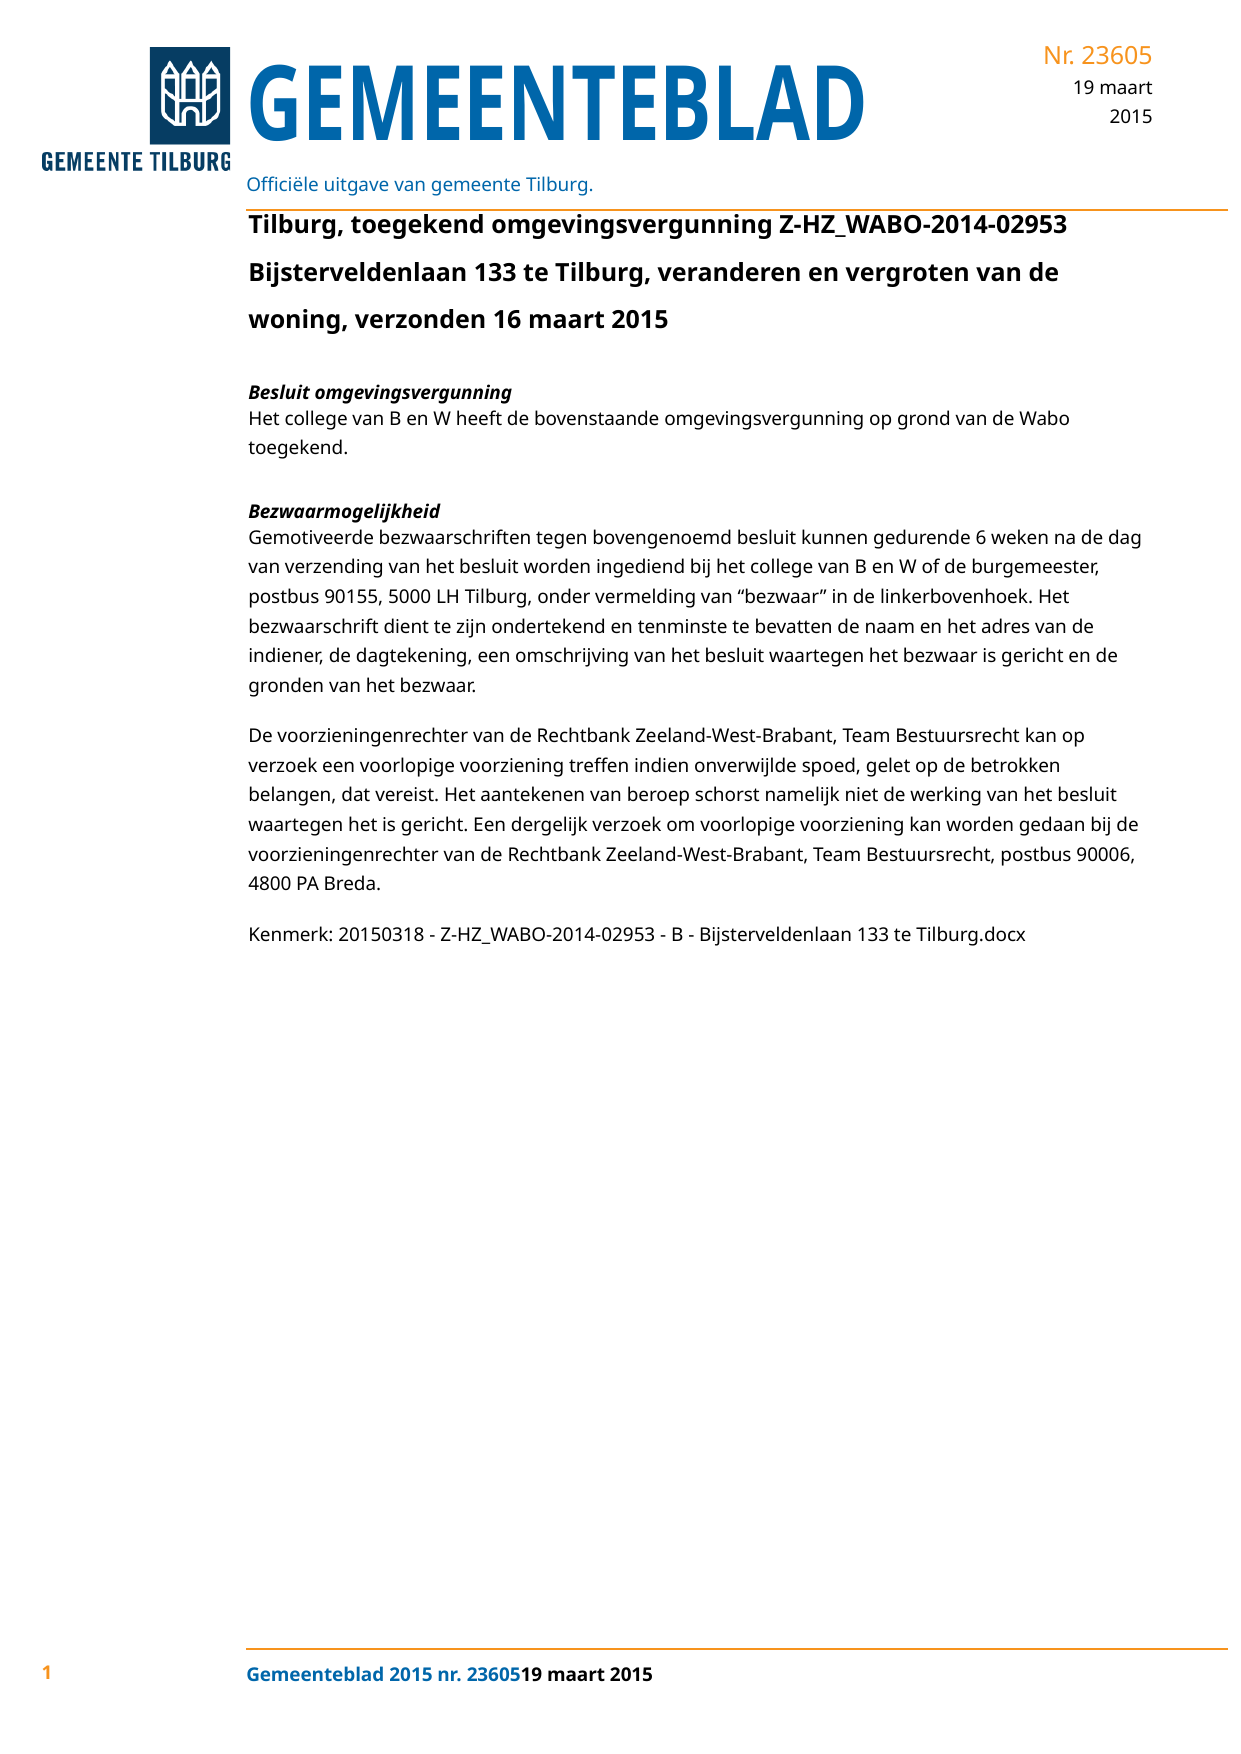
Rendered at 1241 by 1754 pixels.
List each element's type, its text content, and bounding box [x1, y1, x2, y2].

text Kenmerk: 20150318 - Z-HZ_WABO-2014-02953 - B - Bijsterveldenlaan 133 te Tilburg.docx [248, 921, 1152, 946]
text Besluit omgevingsvergunning [248, 379, 1152, 405]
text Tilburg, toegekend omgevingsvergunning Z-HZ_WABO-2014-02953 Bijsterveldenlaan 133 te Tilburg, veranderen en vergroten van de woning, verzonden 16 maart 2015 [248, 211, 1152, 336]
text De voorzieningenrechter van de Rechtbank Zeeland-West-Brabant, Team Bestuursrecht kan op verzoek een voorlopige voorziening treffen indien onverwijlde spoed, gelet op de betrokken belangen, dat vereist. Het aantekenen van beroep schorst namelijk niet de werking van het besluit waartegen het is gericht. Een dergelijk verzoek om voorlopige voorziening kan worden gedaan bij de voorzieningenrechter van de Rechtbank Zeeland-West-Brabant, Team Bestuursrecht, postbus 90006, 4800 PA Breda. [248, 722, 1152, 896]
picture [41, 47, 231, 172]
text Het college van B en W heeft de bovenstaande omgevingsvergunning op grond van de Wabo toegekend. [248, 405, 1152, 460]
text Gemotiveerde bezwaarschriften tegen bovengenoemd besluit kunnen gedurende 6 weken na de dag van verzending van het besluit worden ingediend bij het college van B en W of de burgemeester, postbus 90155, 5000 LH Tilburg, onder vermelding van “bezwaar” in de linkerbovenhoek. Het bezwaarschrift dient te zijn ondertekend en tenminste te bevatten de naam en het adres van de indiener, de dagtekening, een omschrijving van het besluit waartegen het bezwaar is gericht en de gronden van het bezwaar. [248, 524, 1152, 698]
text Bezwaarmogelijkheid [248, 498, 1152, 524]
